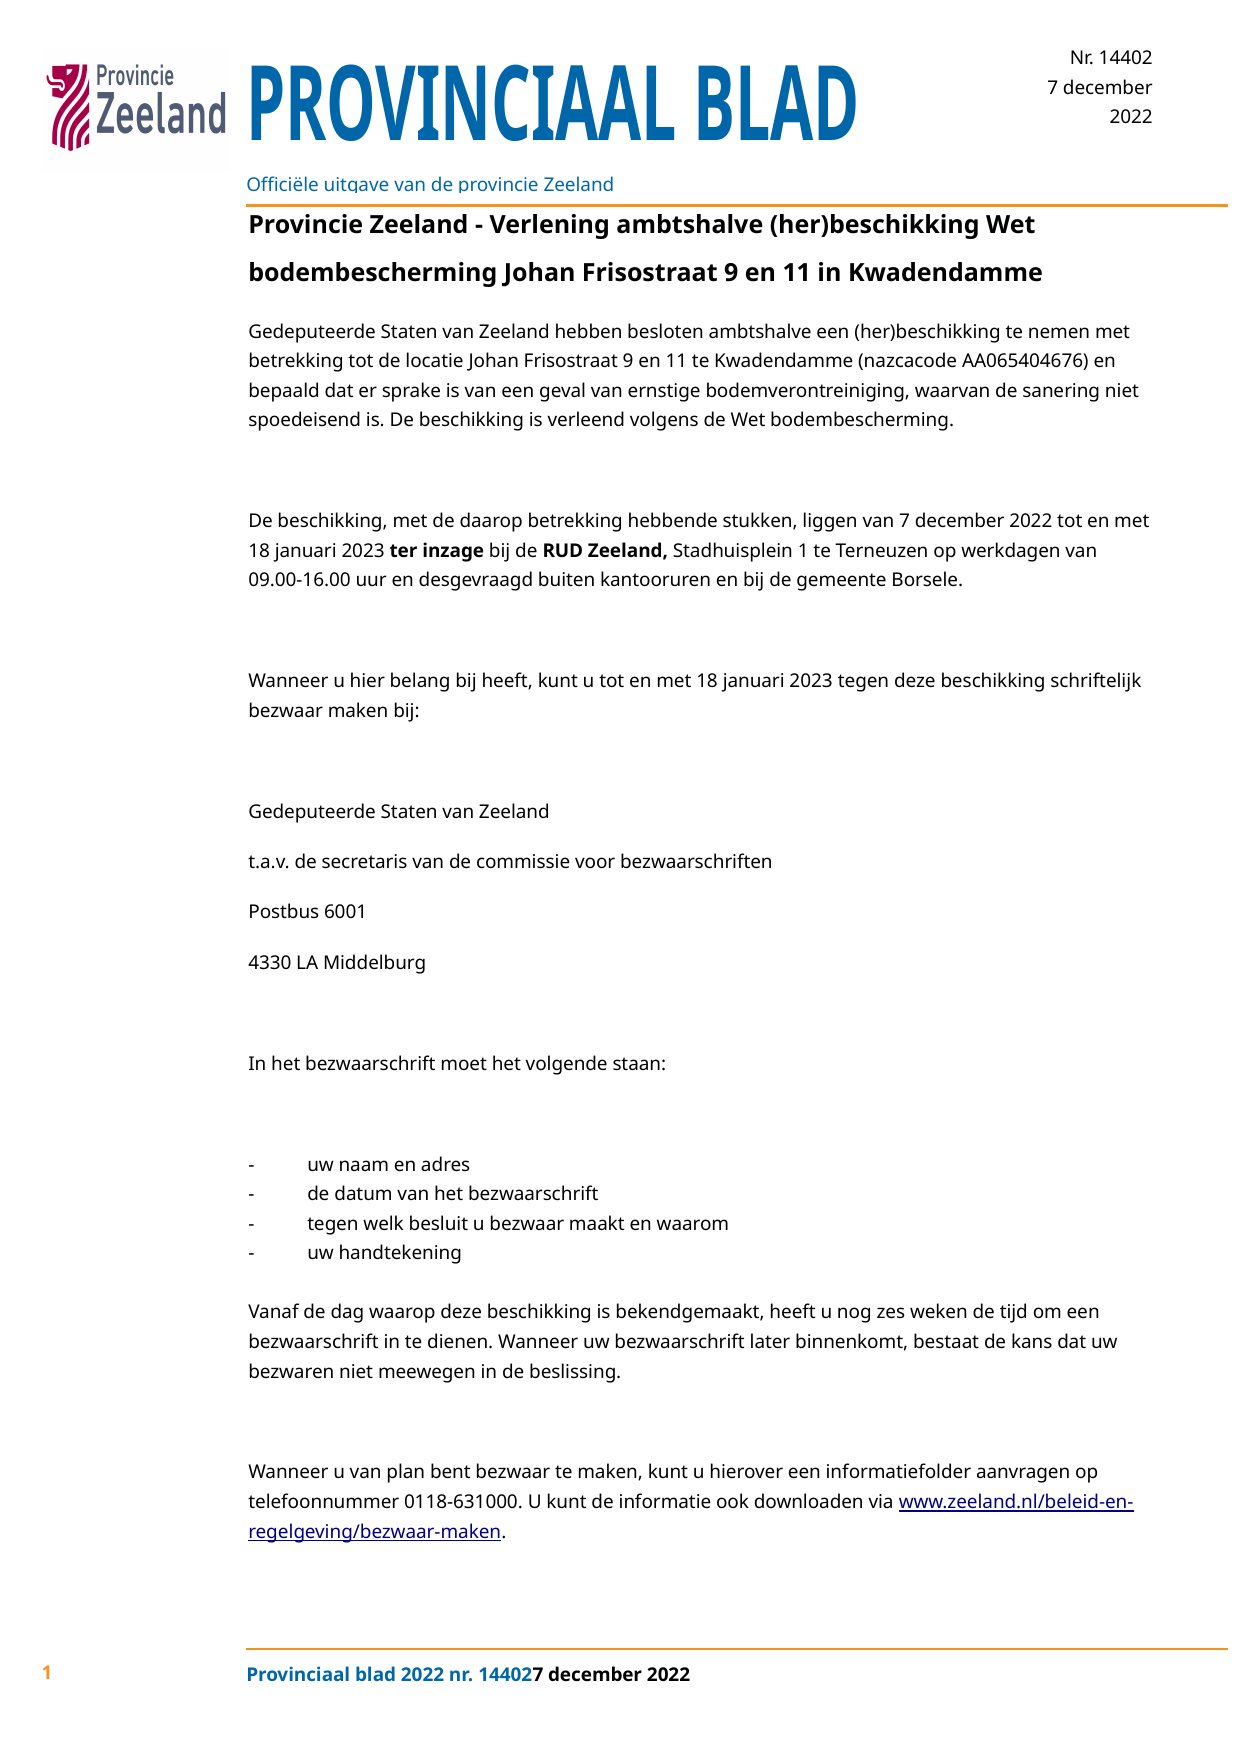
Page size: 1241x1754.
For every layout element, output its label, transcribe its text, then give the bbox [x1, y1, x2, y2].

list tegen welk besluit u bezwaar maakt en waarom [248, 1210, 1152, 1236]
list de datum van het bezwaarschrift [248, 1180, 1152, 1206]
list uw naam en adres [248, 1151, 1152, 1177]
list uw handtekening [248, 1239, 1152, 1265]
text In het bezwaarschrift moet het volgende staan: [248, 1050, 1152, 1076]
text Wanneer u van plan bent bezwaar te maken, kunt u hierover een informatiefolder aanvragen op telefoonnummer 0118-631000. U kunt de informatie ook downloaden via www.zeeland.nl/beleid-en-regelgeving/bezwaar-maken. [248, 1459, 1152, 1544]
text Postbus 6001 [248, 899, 1152, 924]
text Wanneer u hier belang bij heeft, kunt u tot en met 18 januari 2023 tegen deze beschikking schriftelijk bezwaar maken bij: [248, 667, 1152, 723]
text 4330 LA Middelburg [248, 949, 1152, 975]
picture [41, 47, 231, 172]
text t.a.v. de secretaris van de commissie voor bezwaarschriften [248, 848, 1152, 874]
text De beschikking, met de daarop betrekking hebbende stukken, liggen van 7 december 2022 tot en met 18 januari 2023 ter inzage bij de RUD Zeeland, Stadhuisplein 1 te Terneuzen op werkdagen van 09.00-16.00 uur en desgevraagd buiten kantooruren en bij de gemeente Borsele. [248, 507, 1152, 592]
text Gedeputeerde Staten van Zeeland [248, 798, 1152, 824]
text Gedeputeerde Staten van Zeeland hebben besloten ambtshalve een (her)beschikking te nemen met betrekking tot de locatie Johan Frisostraat 9 en 11 te Kwadendamme (nazcacode AA065404676) en bepaald dat er sprake is van een geval van ernstige bodemverontreiniging, waarvan de sanering niet spoedeisend is. De beschikking is verleend volgens de Wet bodembescherming. [248, 318, 1152, 432]
text Provincie Zeeland - Verlening ambtshalve (her)beschikking Wet bodembescherming Johan Frisostraat 9 en 11 in Kwadendamme [248, 207, 1152, 288]
text Vanaf de dag waarop deze beschikking is bekendgemaakt, heeft u nog zes weken de tijd om een bezwaarschrift in te dienen. Wanneer uw bezwaarschrift later binnenkomt, bestaat de kans dat uw bezwaren niet meewegen in de beslissing. [248, 1299, 1152, 1384]
